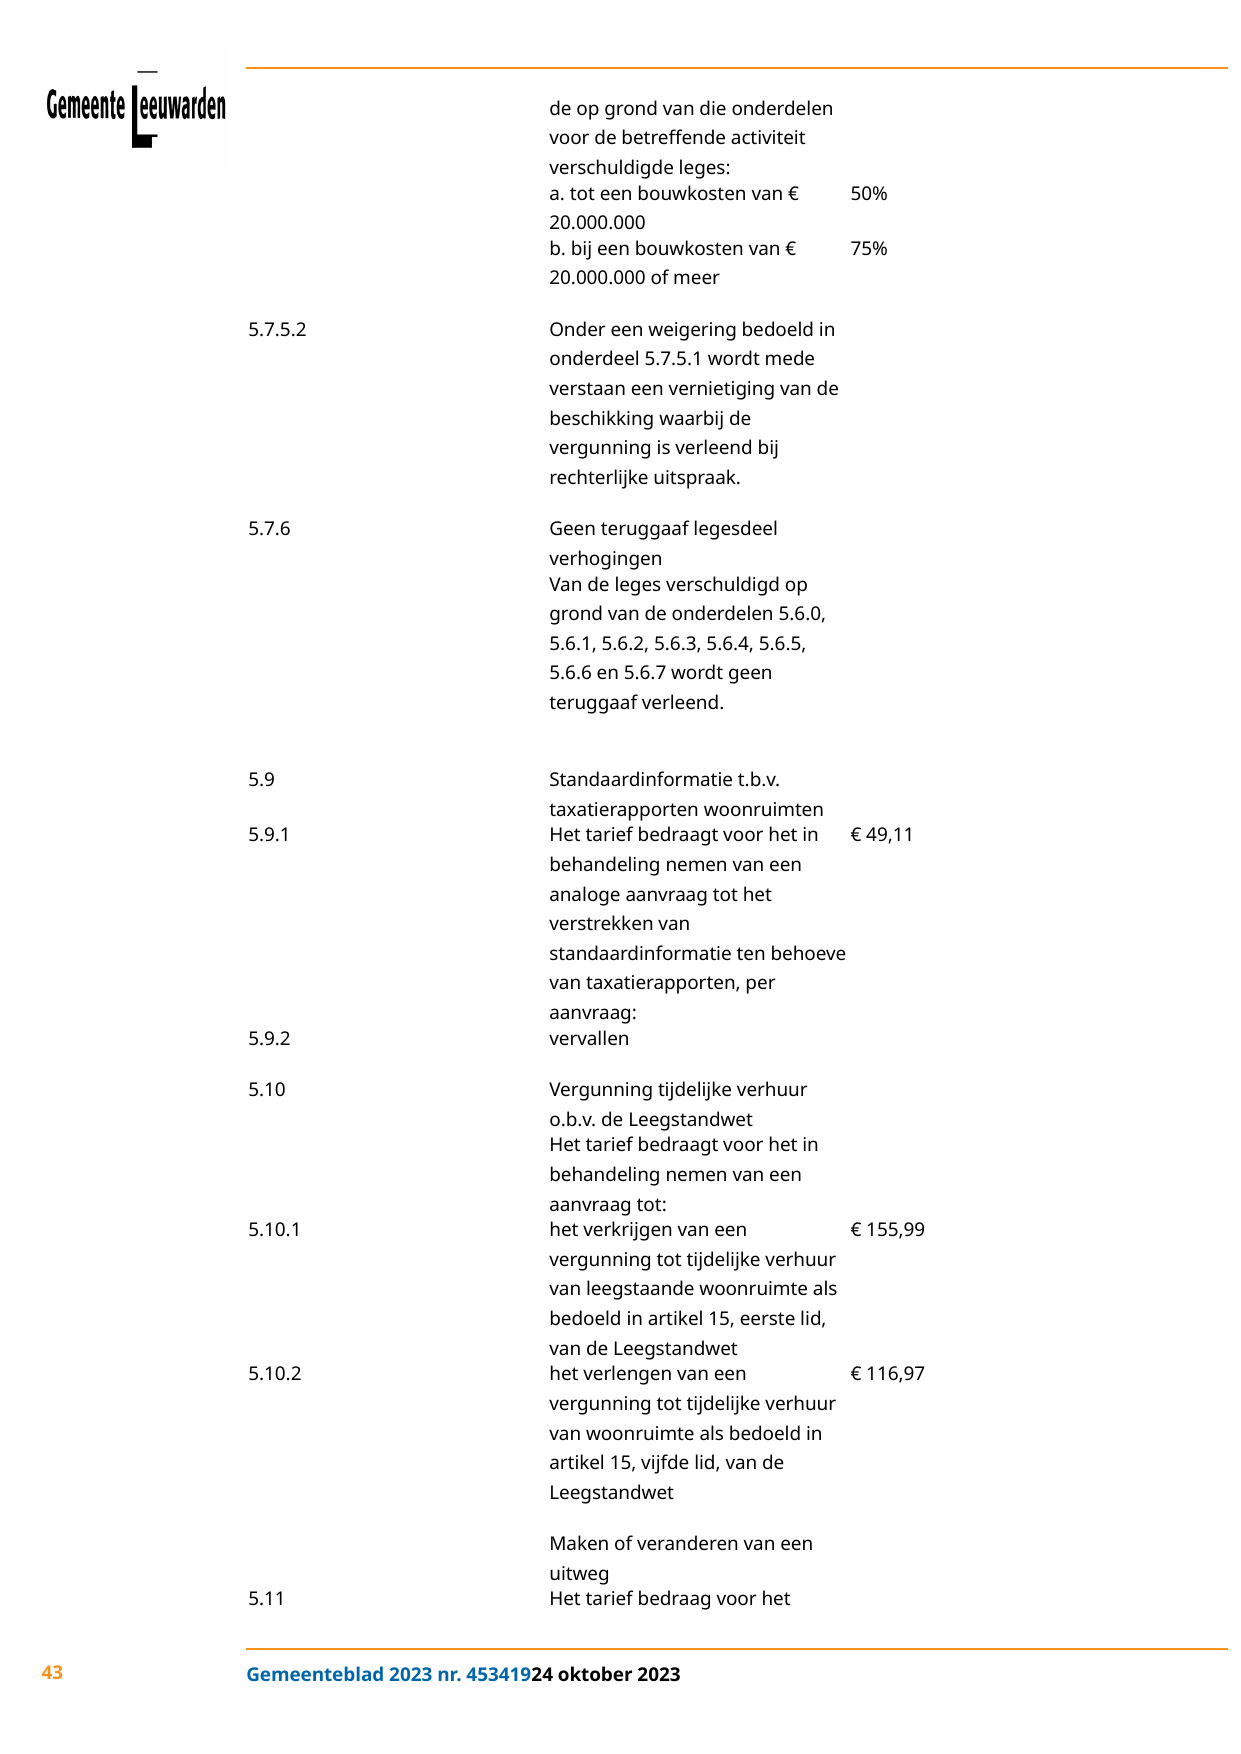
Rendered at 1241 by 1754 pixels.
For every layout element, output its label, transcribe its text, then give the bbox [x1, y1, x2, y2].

table_cell [850, 1530, 1152, 1586]
table_cell [850, 515, 1152, 571]
table_cell [549, 715, 850, 741]
table_cell 5.9.1 [248, 822, 549, 1025]
table_cell [850, 741, 1152, 766]
table_cell 5.7.5.2 [248, 316, 549, 490]
table_cell [850, 316, 1152, 490]
table_cell 5.7.6 [248, 515, 549, 571]
table_cell [248, 235, 549, 290]
table_cell [248, 1530, 549, 1586]
table_cell € 49,11 [850, 822, 1152, 1025]
table_cell 5.10.2 [248, 1361, 549, 1504]
table_cell [549, 741, 850, 766]
table_cell [850, 715, 1152, 741]
table_cell Het tarief bedraag voor het [549, 1586, 850, 1611]
table_cell b. bij een bouwkosten van € 20.000.000 of meer [549, 235, 850, 290]
table_cell 50% [850, 180, 1152, 235]
table_cell het verkrijgen van een vergunning tot tijdelijke verhuur van leegstaande woonruimte als bedoeld in artikel 15, eerste lid, van de Leegstandwet [549, 1216, 850, 1361]
table_cell 5.9.2 [248, 1025, 549, 1051]
table_cell [850, 1132, 1152, 1216]
table_cell vervallen [549, 1025, 850, 1051]
table_cell [248, 1051, 549, 1076]
table_cell [850, 1076, 1152, 1132]
table_cell [248, 571, 549, 715]
table_cell [549, 490, 850, 515]
table_cell [248, 290, 549, 316]
table_cell [850, 290, 1152, 316]
table_cell Het tarief bedraagt voor het in behandeling nemen van een aanvraag tot: [549, 1132, 850, 1216]
table_cell [549, 1505, 850, 1530]
table_cell het verlengen van een vergunning tot tijdelijke verhuur van woonruimte als bedoeld in artikel 15, vijfde lid, van de Leegstandwet [549, 1361, 850, 1504]
table_cell [248, 1132, 549, 1216]
table_cell de op grond van die onderdelen voor de betreffende activiteit verschuldigde leges: [549, 95, 850, 180]
table_cell Vergunning tijdelijke verhuur o.b.v. de Leegstandwet [549, 1076, 850, 1132]
table_cell [248, 180, 549, 235]
table_cell Van de leges verschuldigd op grond van de onderdelen 5.6.0, 5.6.1, 5.6.2, 5.6.3, 5.6.4, 5.6.5, 5.6.6 en 5.6.7 wordt geen teruggaaf verleend. [549, 571, 850, 715]
table_cell € 155,99 [850, 1216, 1152, 1361]
table_cell 5.11 [248, 1586, 549, 1611]
table_cell Onder een weigering bedoeld in onderdeel 5.7.5.1 wordt mede verstaan een vernietiging van de beschikking waarbij de vergunning is verleend bij rechterlijke uitspraak. [549, 316, 850, 490]
table_cell € 116,97 [850, 1361, 1152, 1504]
table_cell [549, 290, 850, 316]
table_cell [850, 1586, 1152, 1611]
picture [41, 47, 231, 172]
table_cell [248, 715, 549, 741]
table_cell Maken of veranderen van een uitweg [549, 1530, 850, 1586]
table_cell [549, 1051, 850, 1076]
table_cell Standaardinformatie t.b.v. taxatierapporten woonruimten [549, 766, 850, 822]
table_cell [850, 490, 1152, 515]
table_cell 5.10.1 [248, 1216, 549, 1361]
table_cell [850, 571, 1152, 715]
table_cell Het tarief bedraagt voor het in behandeling nemen van een analoge aanvraag tot het verstrekken van standaardinformatie ten behoeve van taxatierapporten, per aanvraag: [549, 822, 850, 1025]
table_cell [850, 766, 1152, 822]
table_cell [850, 1505, 1152, 1530]
table_cell [850, 1051, 1152, 1076]
table_cell Geen teruggaaf legesdeel verhogingen [549, 515, 850, 571]
table_cell [248, 1505, 549, 1530]
table_cell [248, 95, 549, 180]
table_cell [248, 741, 549, 766]
table_cell [850, 1025, 1152, 1051]
table_cell [248, 490, 549, 515]
table_cell 75% [850, 235, 1152, 290]
table_cell 5.9 [248, 766, 549, 822]
table_cell [850, 95, 1152, 180]
table_cell a. tot een bouwkosten van € 20.000.000 [549, 180, 850, 235]
table_cell 5.10 [248, 1076, 549, 1132]
